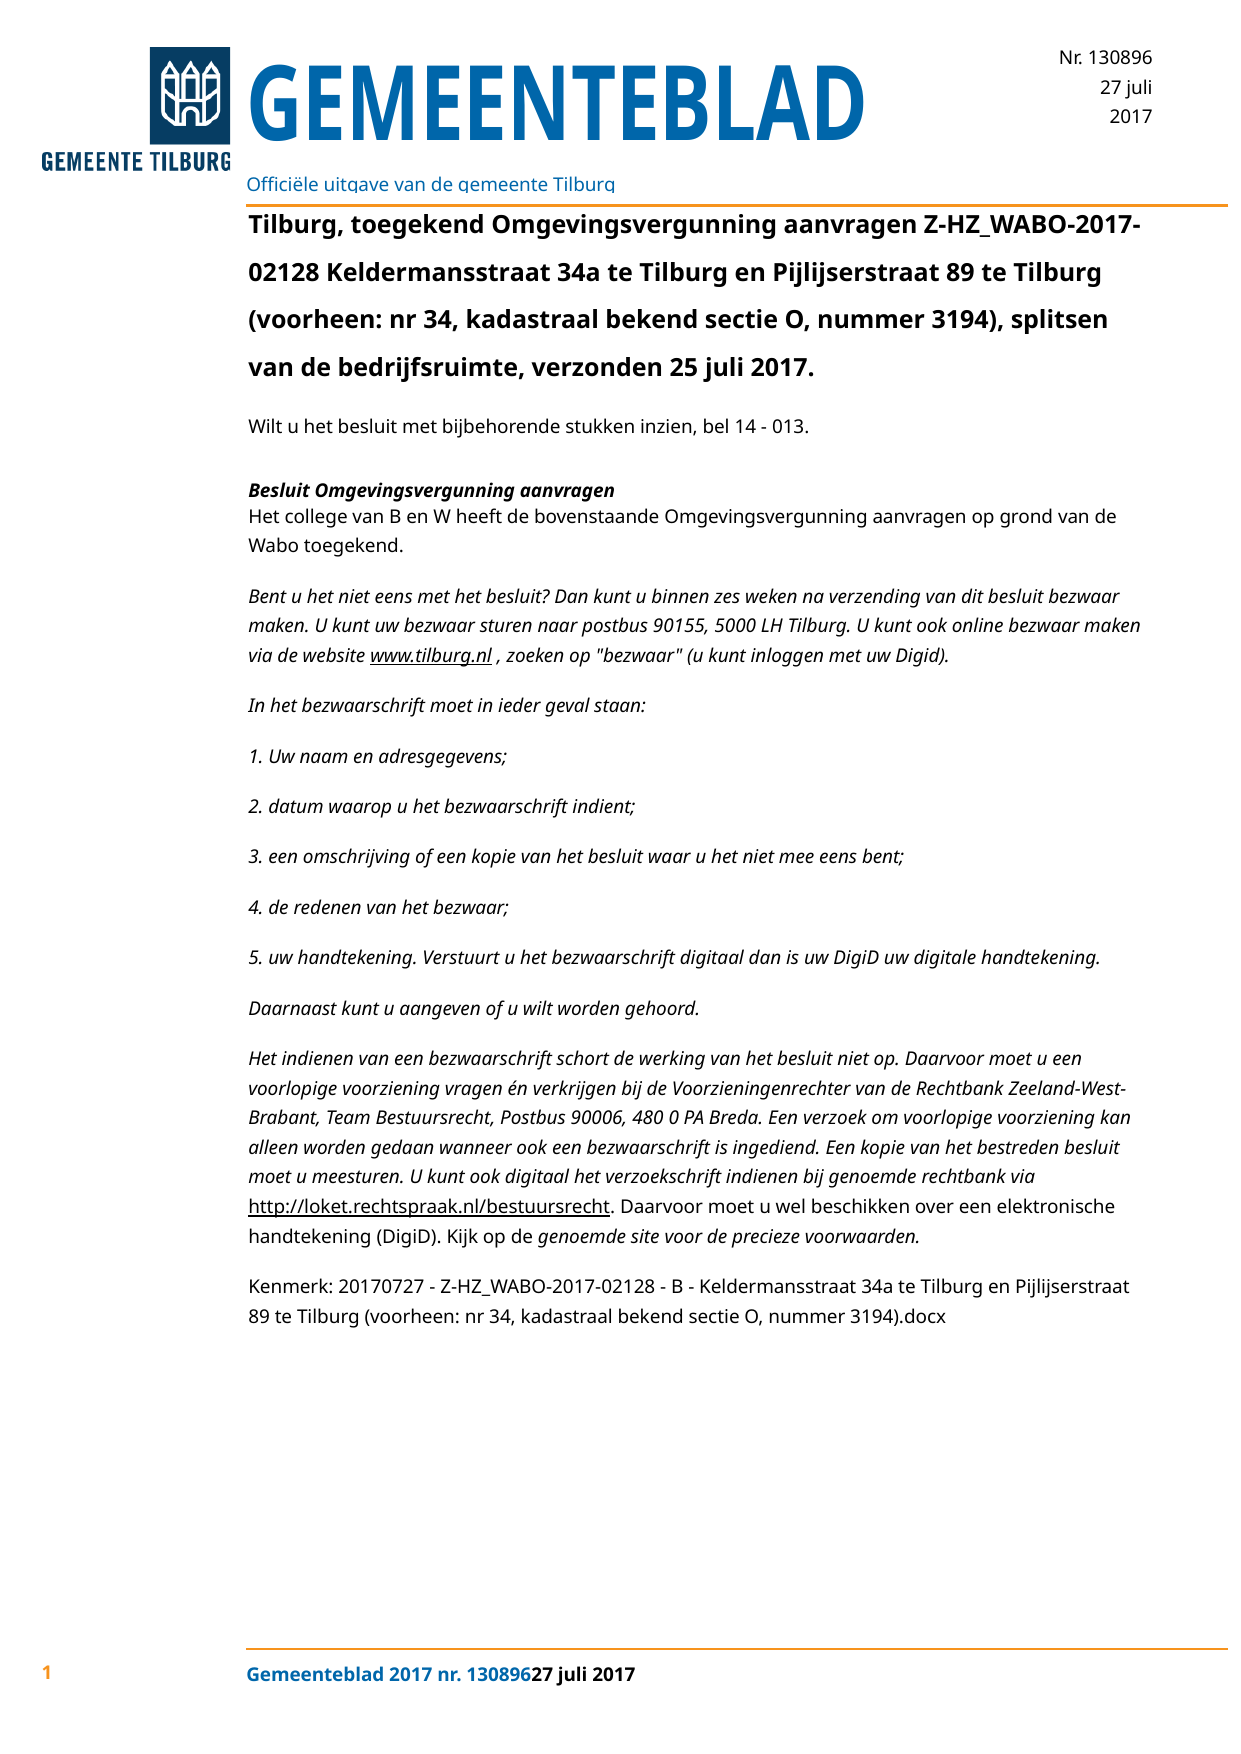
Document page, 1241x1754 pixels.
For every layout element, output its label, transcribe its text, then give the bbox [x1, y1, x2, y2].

text In het bezwaarschrift moet in ieder geval staan: [248, 692, 1152, 718]
text Besluit Omgevingsvergunning aanvragen [248, 477, 1152, 503]
text Het indienen van een bezwaarschrift schort de werking van het besluit niet op. Daarvoor moet u een voorlopige voorziening vragen én verkrijgen bij de Voorzieningenrechter van de Rechtbank Zeeland-West-Brabant, Team Bestuursrecht, Postbus 90006, 480 0 PA Breda. Een verzoek om voorlopige voorziening kan alleen worden gedaan wanneer ook een bezwaarschrift is ingediend. Een kopie van het bestreden besluit moet u meesturen. U kunt ook digitaal het verzoekschrift indienen bij genoemde rechtbank via http://loket.rechtspraak.nl/bestuursrecht. Daarvoor moet u wel beschikken over een elektronische handtekening (DigiD). Kijk op de genoemde site voor de precieze voorwaarden. [248, 1045, 1152, 1248]
text 2. datum waarop u het bezwaarschrift indient; [248, 793, 1152, 819]
text Wilt u het besluit met bijbehorende stukken inzien, bel 14 - 013. [248, 413, 1152, 439]
text Tilburg, toegekend Omgevingsvergunning aanvragen Z-HZ_WABO-2017-02128 Keldermansstraat 34a te Tilburg en Pijlijserstraat 89 te Tilburg (voorheen: nr 34, kadastraal bekend sectie O, nummer 3194), splitsen van de bedrijfsruimte, verzonden 25 juli 2017. [248, 207, 1152, 384]
text 5. uw handtekening. Verstuurt u het bezwaarschrift digitaal dan is uw DigiD uw digitale handtekening. [248, 944, 1152, 970]
text Bent u het niet eens met het besluit? Dan kunt u binnen zes weken na verzending van dit besluit bezwaar maken. U kunt uw bezwaar sturen naar postbus 90155, 5000 LH Tilburg. U kunt ook online bezwaar maken via de website www.tilburg.nl , zoeken op "bezwaar" (u kunt inloggen met uw Digid). [248, 583, 1152, 668]
text Kenmerk: 20170727 - Z-HZ_WABO-2017-02128 - B - Keldermansstraat 34a te Tilburg en Pijlijserstraat 89 te Tilburg (voorheen: nr 34, kadastraal bekend sectie O, nummer 3194).docx [248, 1273, 1152, 1328]
text Het college van B en W heeft de bovenstaande Omgevingsvergunning aanvragen op grond van de Wabo toegekend. [248, 503, 1152, 558]
picture [41, 47, 231, 172]
text 4. de redenen van het bezwaar; [248, 894, 1152, 920]
text 1. Uw naam en adresgegevens; [248, 743, 1152, 768]
text 3. een omschrijving of een kopie van het besluit waar u het niet mee eens bent; [248, 844, 1152, 869]
text Daarnaast kunt u aangeven of u wilt worden gehoord. [248, 995, 1152, 1021]
